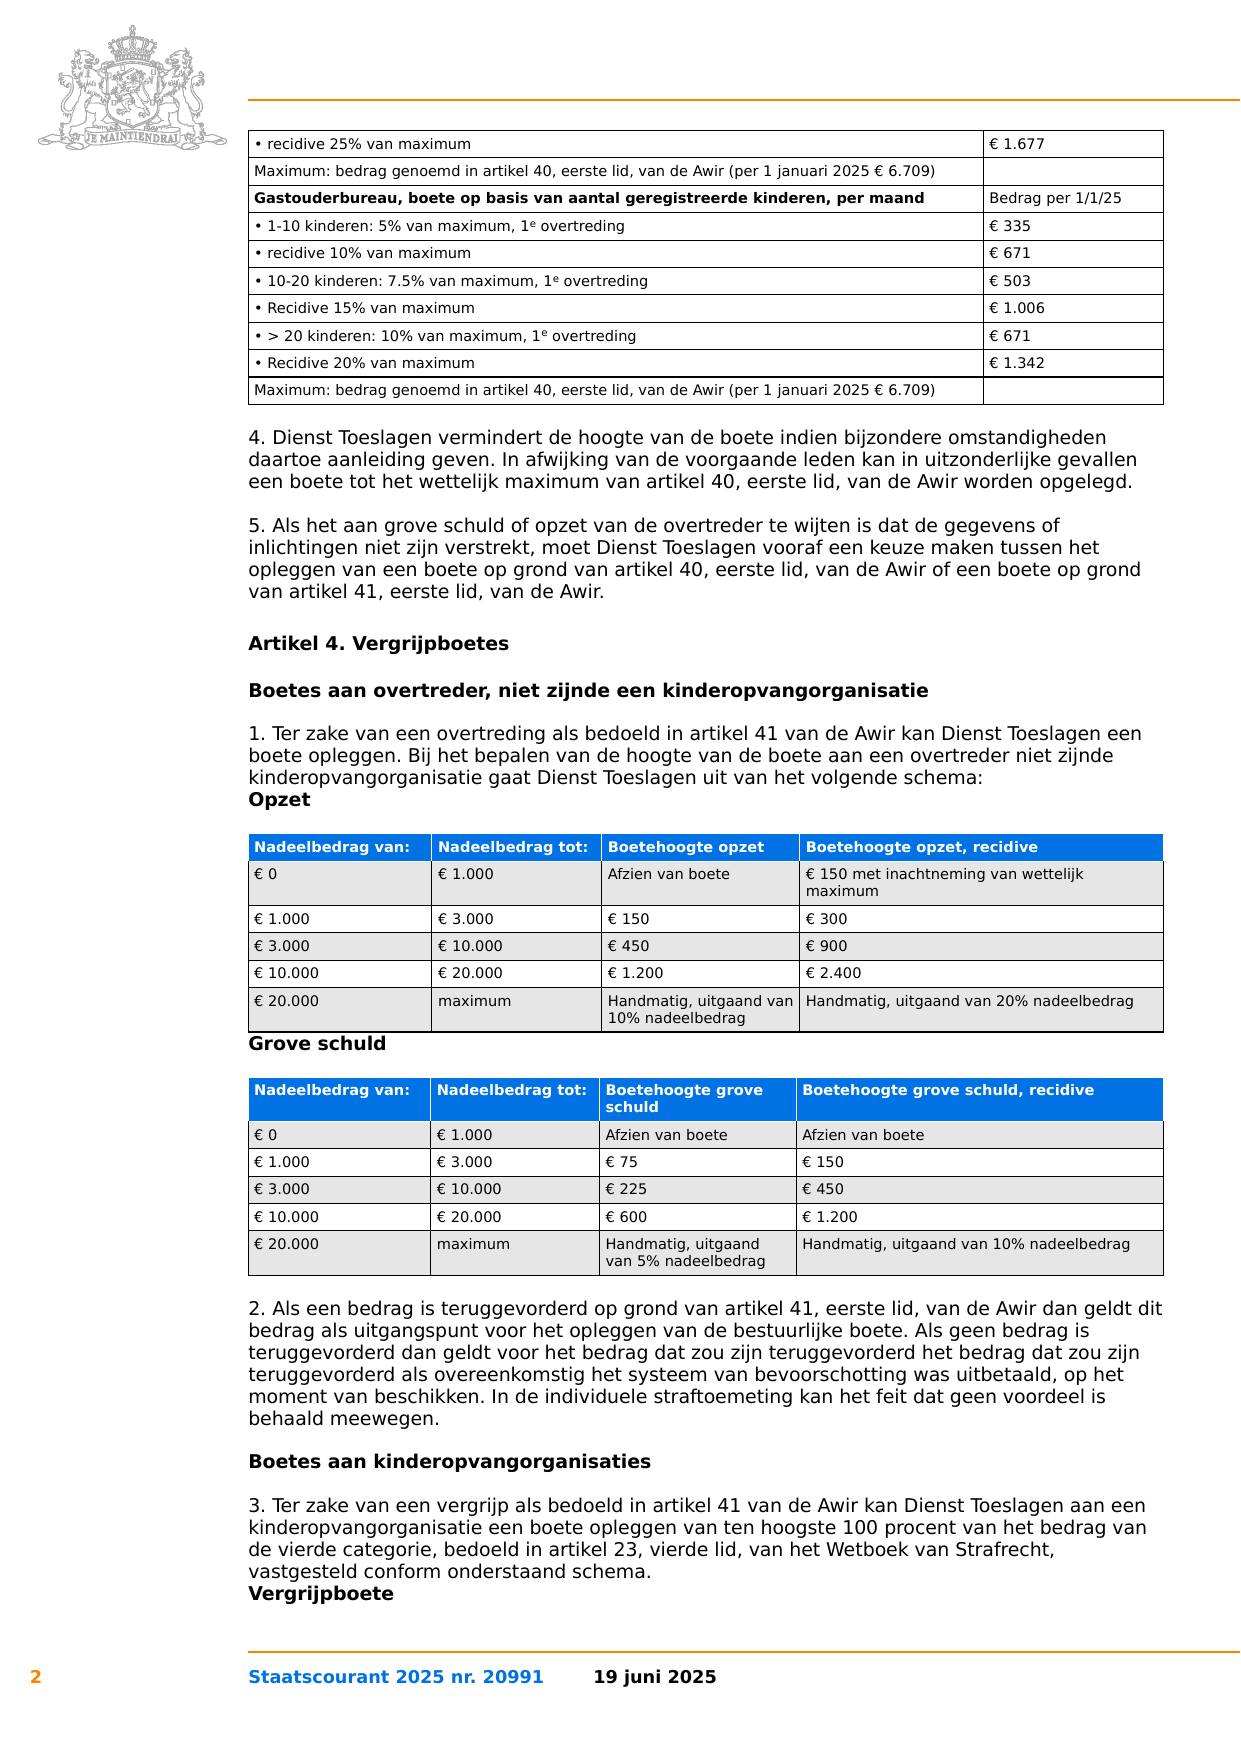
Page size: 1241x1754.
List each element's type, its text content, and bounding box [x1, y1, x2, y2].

table_cell € 1.000 [249, 1149, 430, 1176]
table_cell Maximum: bedrag genoemd in artikel 40, eerste lid, van de Awir (per 1 januari 2025 € 6.709) [249, 158, 983, 185]
table_cell € 20.000 [431, 1204, 599, 1230]
text 2. Als een bedrag is teruggevorderd op grond van artikel 41, eerste lid, van de Awir dan geldt dit bedrag als uitgangspunt voor het opleggen van de bestuurlijke boete. Als geen bedrag is teruggevorderd dan geldt voor het bedrag dat zou zijn teruggevorderd het bedrag dat zou zijn teruggevorderd als overeenkomstig het systeem van bevoorschotting was uitbetaald, op het moment van beschikken. In de individuele straftoemeting kan het feit dat geen voordeel is behaald meewegen. [248, 1298, 1163, 1429]
table_cell € 671 [984, 323, 1163, 349]
table_cell € 2.400 [800, 961, 1163, 987]
table_header Boetehoogte opzet, recidive [800, 834, 1163, 861]
table_cell € 900 [800, 933, 1163, 960]
table_cell Gastouderbureau, boete op basis van aantal geregistreerde kinderen, per maand [249, 186, 983, 212]
table_cell [984, 378, 1163, 404]
table_cell € 3.000 [249, 1177, 430, 1203]
table_cell Afzien van boete [797, 1122, 1163, 1148]
table_cell € 0 [249, 1122, 430, 1148]
table_header Boetehoogte opzet [602, 834, 799, 861]
text 5. Als het aan grove schuld of opzet van de overtreder te wijten is dat de gegevens of inlichtingen niet zijn verstrekt, moet Dienst Toeslagen vooraf een keuze maken tussen het opleggen van een boete op grond van artikel 40, eerste lid, van de Awir of een boete op grond van artikel 41, eerste lid, van de Awir. [248, 514, 1163, 602]
table_cell € 20.000 [432, 961, 601, 987]
subtitle Boetes aan overtreder, niet zijnde een kinderopvangorganisatie [248, 679, 1163, 701]
table_cell maximum [431, 1231, 599, 1275]
table_cell € 600 [600, 1204, 796, 1230]
picture [38, 25, 227, 150]
table_cell Maximum: bedrag genoemd in artikel 40, eerste lid, van de Awir (per 1 januari 2025 € 6.709) [249, 378, 983, 404]
table_cell € 3.000 [249, 933, 431, 960]
text 1. Ter zake van een overtreding als bedoeld in artikel 41 van de Awir kan Dienst Toeslagen een boete opleggen. Bij het bepalen van de hoogte van de boete aan een overtreder niet zijnde kinderopvangorganisatie gaat Dienst Toeslagen uit van het volgende schema: [248, 723, 1163, 789]
table_cell € 10.000 [249, 1204, 430, 1230]
table_cell • Recidive 20% van maximum [249, 350, 983, 376]
table_cell • recidive 10% van maximum [249, 241, 983, 267]
table_cell [984, 158, 1163, 185]
table_header Boetehoogte grove schuld, recidive [797, 1078, 1163, 1121]
table_cell maximum [432, 988, 601, 1031]
table_cell € 335 [984, 213, 1163, 239]
table_cell € 1.342 [984, 350, 1163, 376]
table_cell € 10.000 [249, 961, 431, 987]
table_cell € 10.000 [432, 933, 601, 960]
table_cell € 20.000 [249, 1231, 430, 1275]
table_cell • recidive 25% van maximum [249, 131, 983, 157]
table_cell € 3.000 [432, 906, 601, 932]
table_cell € 1.000 [432, 862, 601, 905]
text Vergrijpboete [248, 1583, 1163, 1605]
table_cell € 20.000 [249, 988, 431, 1031]
table_header Nadeelbedrag van: [249, 834, 431, 861]
text Grove schuld [248, 1033, 1163, 1054]
table_header Nadeelbedrag tot: [431, 1078, 599, 1121]
table_cell • Recidive 15% van maximum [249, 295, 983, 322]
text 4. Dienst Toeslagen vermindert de hoogte van de boete indien bijzondere omstandigheden daartoe aanleiding geven. In afwijking van de voorgaande leden kan in uitzonderlijke gevallen een boete tot het wettelijk maximum van artikel 40, eerste lid, van de Awir worden opgelegd. [248, 427, 1163, 493]
table_cell • > 20 kinderen: 10% van maximum, 1e overtreding [249, 323, 983, 349]
table_cell € 150 [797, 1149, 1163, 1176]
table_cell € 503 [984, 268, 1163, 294]
table_cell € 10.000 [431, 1177, 599, 1203]
subtitle Artikel 4. Vergrijpboetes [248, 632, 1163, 654]
table_cell € 450 [797, 1177, 1163, 1203]
table_cell Handmatig, uitgaand van 20% nadeelbedrag [800, 988, 1163, 1031]
table_cell • 1-10 kinderen: 5% van maximum, 1e overtreding [249, 213, 983, 239]
table_cell Handmatig, uitgaand van 10% nadeelbedrag [797, 1231, 1163, 1275]
table_cell • 10-20 kinderen: 7.5% van maximum, 1e overtreding [249, 268, 983, 294]
table_cell € 225 [600, 1177, 796, 1203]
table_header Nadeelbedrag tot: [432, 834, 601, 861]
table_cell € 1.000 [249, 906, 431, 932]
table_cell Handmatig, uitgaand van 10% nadeelbedrag [602, 988, 799, 1031]
table_cell € 1.006 [984, 295, 1163, 322]
table_cell € 75 [600, 1149, 796, 1176]
text Opzet [248, 789, 1163, 811]
table_cell Bedrag per 1/1/25 [984, 186, 1163, 212]
table_header Boetehoogte grove schuld [600, 1078, 796, 1121]
table_cell € 300 [800, 906, 1163, 932]
table_cell € 1.000 [431, 1122, 599, 1148]
table_cell € 1.677 [984, 131, 1163, 157]
table_cell € 3.000 [431, 1149, 599, 1176]
table_cell € 1.200 [797, 1204, 1163, 1230]
table_cell € 450 [602, 933, 799, 960]
subtitle Boetes aan kinderopvangorganisaties [248, 1451, 1163, 1473]
table_cell Afzien van boete [602, 862, 799, 905]
table_cell € 150 [602, 906, 799, 932]
table_cell Afzien van boete [600, 1122, 796, 1148]
table_cell € 671 [984, 241, 1163, 267]
table_header Nadeelbedrag van: [249, 1078, 430, 1121]
table_cell Handmatig, uitgaand van 5% nadeelbedrag [600, 1231, 796, 1275]
table_cell € 0 [249, 862, 431, 905]
table_cell € 150 met inachtneming van wettelijk maximum [800, 862, 1163, 905]
table_cell € 1.200 [602, 961, 799, 987]
text 3. Ter zake van een vergrijp als bedoeld in artikel 41 van de Awir kan Dienst Toeslagen aan een kinderopvangorganisatie een boete opleggen van ten hoogste 100 procent van het bedrag van de vierde categorie, bedoeld in artikel 23, vierde lid, van het Wetboek van Strafrecht, vastgesteld conform onderstaand schema. [248, 1495, 1163, 1583]
